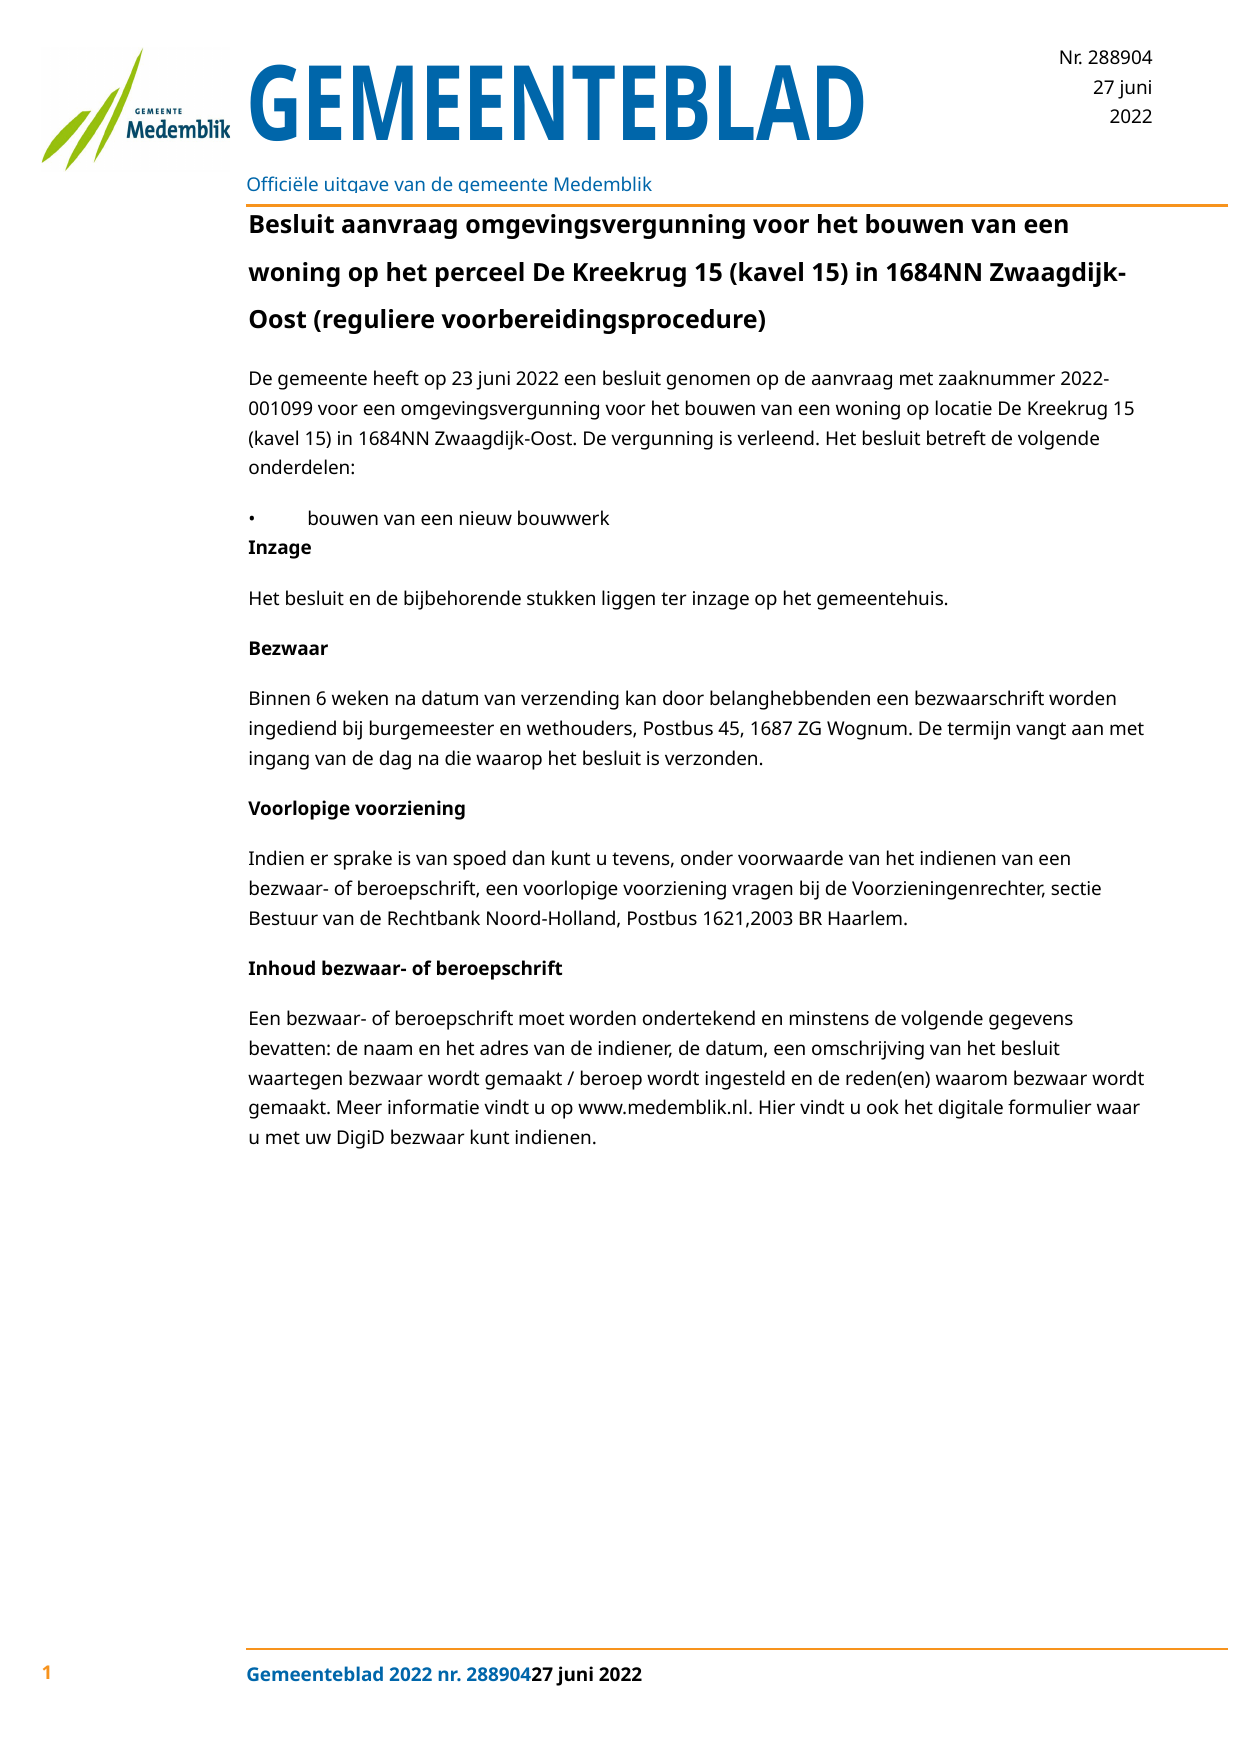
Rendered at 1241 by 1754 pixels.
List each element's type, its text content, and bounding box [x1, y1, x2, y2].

text Een bezwaar- of beroepschrift moet worden ondertekend en minstens de volgende gegevens bevatten: de naam en het adres van de indiener, de datum, een omschrijving van het besluit waartegen bezwaar wordt gemaakt / beroep wordt ingesteld en de reden(en) waarom bezwaar wordt gemaakt. Meer informatie vindt u op www.medemblik.nl. Hier vindt u ook het digitale formulier waar u met uw DigiD bezwaar kunt indienen. [248, 1006, 1152, 1149]
text Binnen 6 weken na datum van verzending kan door belanghebbenden een bezwaarschrift worden ingediend bij burgemeester en wethouders, Postbus 45, 1687 ZG Wognum. De termijn vangt aan met ingang van de dag na die waarop het besluit is verzonden. [248, 686, 1152, 770]
list bouwen van een nieuw bouwwerk [248, 505, 1152, 530]
text Besluit aanvraag omgevingsvergunning voor het bouwen van een woning op het perceel De Kreekrug 15 (kavel 15) in 1684NN Zwaagdijk-Oost (reguliere voorbereidingsprocedure) [248, 207, 1152, 336]
text Bezwaar [248, 635, 1152, 661]
text Voorlopige voorziening [248, 795, 1152, 821]
text De gemeente heeft op 23 juni 2022 een besluit genomen op de aanvraag met zaaknummer 2022-001099 voor een omgevingsvergunning voor het bouwen van een woning op locatie De Kreekrug 15 (kavel 15) in 1684NN Zwaagdijk-Oost. De vergunning is verleend. Het besluit betreft de volgende onderdelen: [248, 366, 1152, 480]
picture [41, 47, 231, 172]
text Het besluit en de bijbehorende stukken liggen ter inzage op het gemeentehuis. [248, 585, 1152, 610]
text Inzage [248, 534, 1152, 560]
text Indien er sprake is van spoed dan kunt u tevens, onder voorwaarde van het indienen van een bezwaar- of beroepschrift, een voorlopige voorziening vragen bij de Voorzieningenrechter, sectie Bestuur van de Rechtbank Noord-Holland, Postbus 1621,2003 BR Haarlem. [248, 846, 1152, 930]
text Inhoud bezwaar- of beroepschrift [248, 955, 1152, 981]
